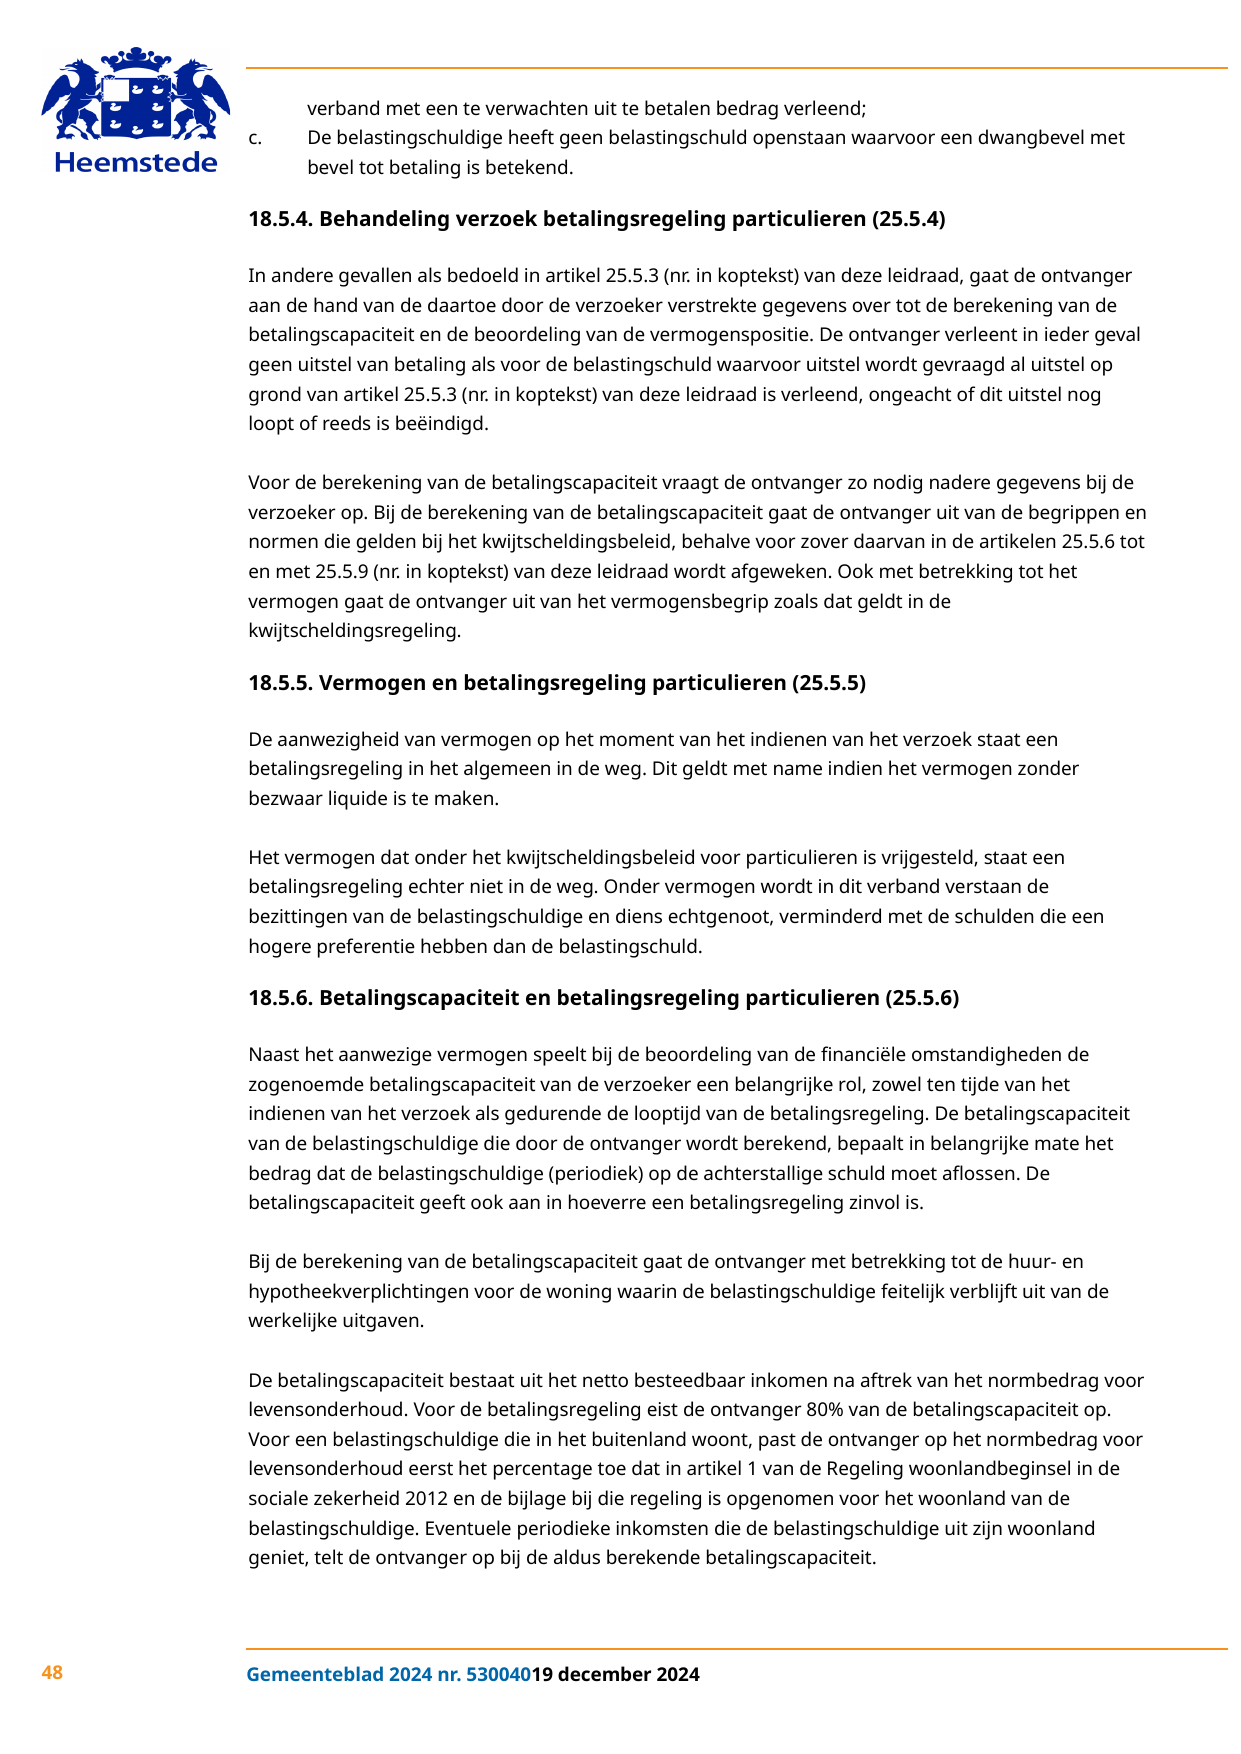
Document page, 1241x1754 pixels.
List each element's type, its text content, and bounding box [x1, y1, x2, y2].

text Voor de berekening van de betalingscapaciteit vraagt de ontvanger zo nodig nadere gegevens bij de verzoeker op. Bij de berekening van de betalingscapaciteit gaat de ontvanger uit van de begrippen en normen die gelden bij het kwijtscheldingsbeleid, behalve voor zover daarvan in de artikelen 25.5.6 tot en met 25.5.9 (nr. in koptekst) van deze leidraad wordt afgeweken. Ook met betrekking tot het vermogen gaat de ontvanger uit van het vermogensbegrip zoals dat geldt in de kwijtscheldingsregeling. [248, 469, 1152, 643]
text De aanwezigheid van vermogen op het moment van het indienen van het verzoek staat een betalingsregeling in het algemeen in de weg. Dit geldt met name indien het vermogen zonder bezwaar liquide is te maken. [248, 726, 1152, 811]
text 18.5.6. Betalingscapaciteit en betalingsregeling particulieren (25.5.6) [248, 983, 1152, 1012]
text Bij de berekening van de betalingscapaciteit gaat de ontvanger met betrekking tot de huur- en hypotheekverplichtingen voor de woning waarin de belastingschuldige feitelijk verblijft uit van de werkelijke uitgaven. [248, 1248, 1152, 1333]
text De betalingscapaciteit bestaat uit het netto besteedbaar inkomen na aftrek van het normbedrag voor levensonderhoud. Voor de betalingsregeling eist de ontvanger 80% van de betalingscapaciteit op. Voor een belastingschuldige die in het buitenland woont, past de ontvanger op het normbedrag voor levensonderhoud eerst het percentage toe dat in artikel 1 van de Regeling woonlandbeginsel in de sociale zekerheid 2012 en de bijlage bij die regeling is opgenomen voor het woonland van de belastingschuldige. Eventuele periodieke inkomsten die de belastingschuldige uit zijn woonland geniet, telt de ontvanger op bij de aldus berekende betalingscapaciteit. [248, 1367, 1152, 1570]
text In andere gevallen als bedoeld in artikel 25.5.3 (nr. in koptekst) van deze leidraad, gaat de ontvanger aan de hand van de daartoe door de verzoeker verstrekte gegevens over tot de berekening van de betalingscapaciteit en de beoordeling van de vermogenspositie. De ontvanger verleent in ieder geval geen uitstel van betaling als voor de belastingschuld waarvoor uitstel wordt gevraagd al uitstel op grond van artikel 25.5.3 (nr. in koptekst) van deze leidraad is verleend, ongeacht of dit uitstel nog loopt of reeds is beëindigd. [248, 262, 1152, 436]
text 18.5.4. Behandeling verzoek betalingsregeling particulieren (25.5.4) [248, 204, 1152, 233]
text Naast het aanwezige vermogen speelt bij de beoordeling van de financiële omstandigheden de zogenoemde betalingscapaciteit van de verzoeker een belangrijke rol, zowel ten tijde van het indienen van het verzoek als gedurende de looptijd van de betalingsregeling. De betalingscapaciteit van de belastingschuldige die door de ontvanger wordt berekend, bepaalt in belangrijke mate het bedrag dat de belastingschuldige (periodiek) op de achterstallige schuld moet aflossen. De betalingscapaciteit geeft ook aan in hoeverre een betalingsregeling zinvol is. [248, 1041, 1152, 1215]
list verband met een te verwachten uit te betalen bedrag verleend; [248, 95, 1152, 121]
picture [41, 47, 231, 172]
text 18.5.5. Vermogen en betalingsregeling particulieren (25.5.5) [248, 668, 1152, 696]
list De belastingschuldige heeft geen belastingschuld openstaan waarvoor een dwangbevel met bevel tot betaling is betekend. [248, 124, 1152, 180]
text Het vermogen dat onder het kwijtscheldingsbeleid voor particulieren is vrijgesteld, staat een betalingsregeling echter niet in de weg. Onder vermogen wordt in dit verband verstaan de bezittingen van de belastingschuldige en diens echtgenoot, verminderd met de schulden die een hogere preferentie hebben dan de belastingschuld. [248, 844, 1152, 959]
